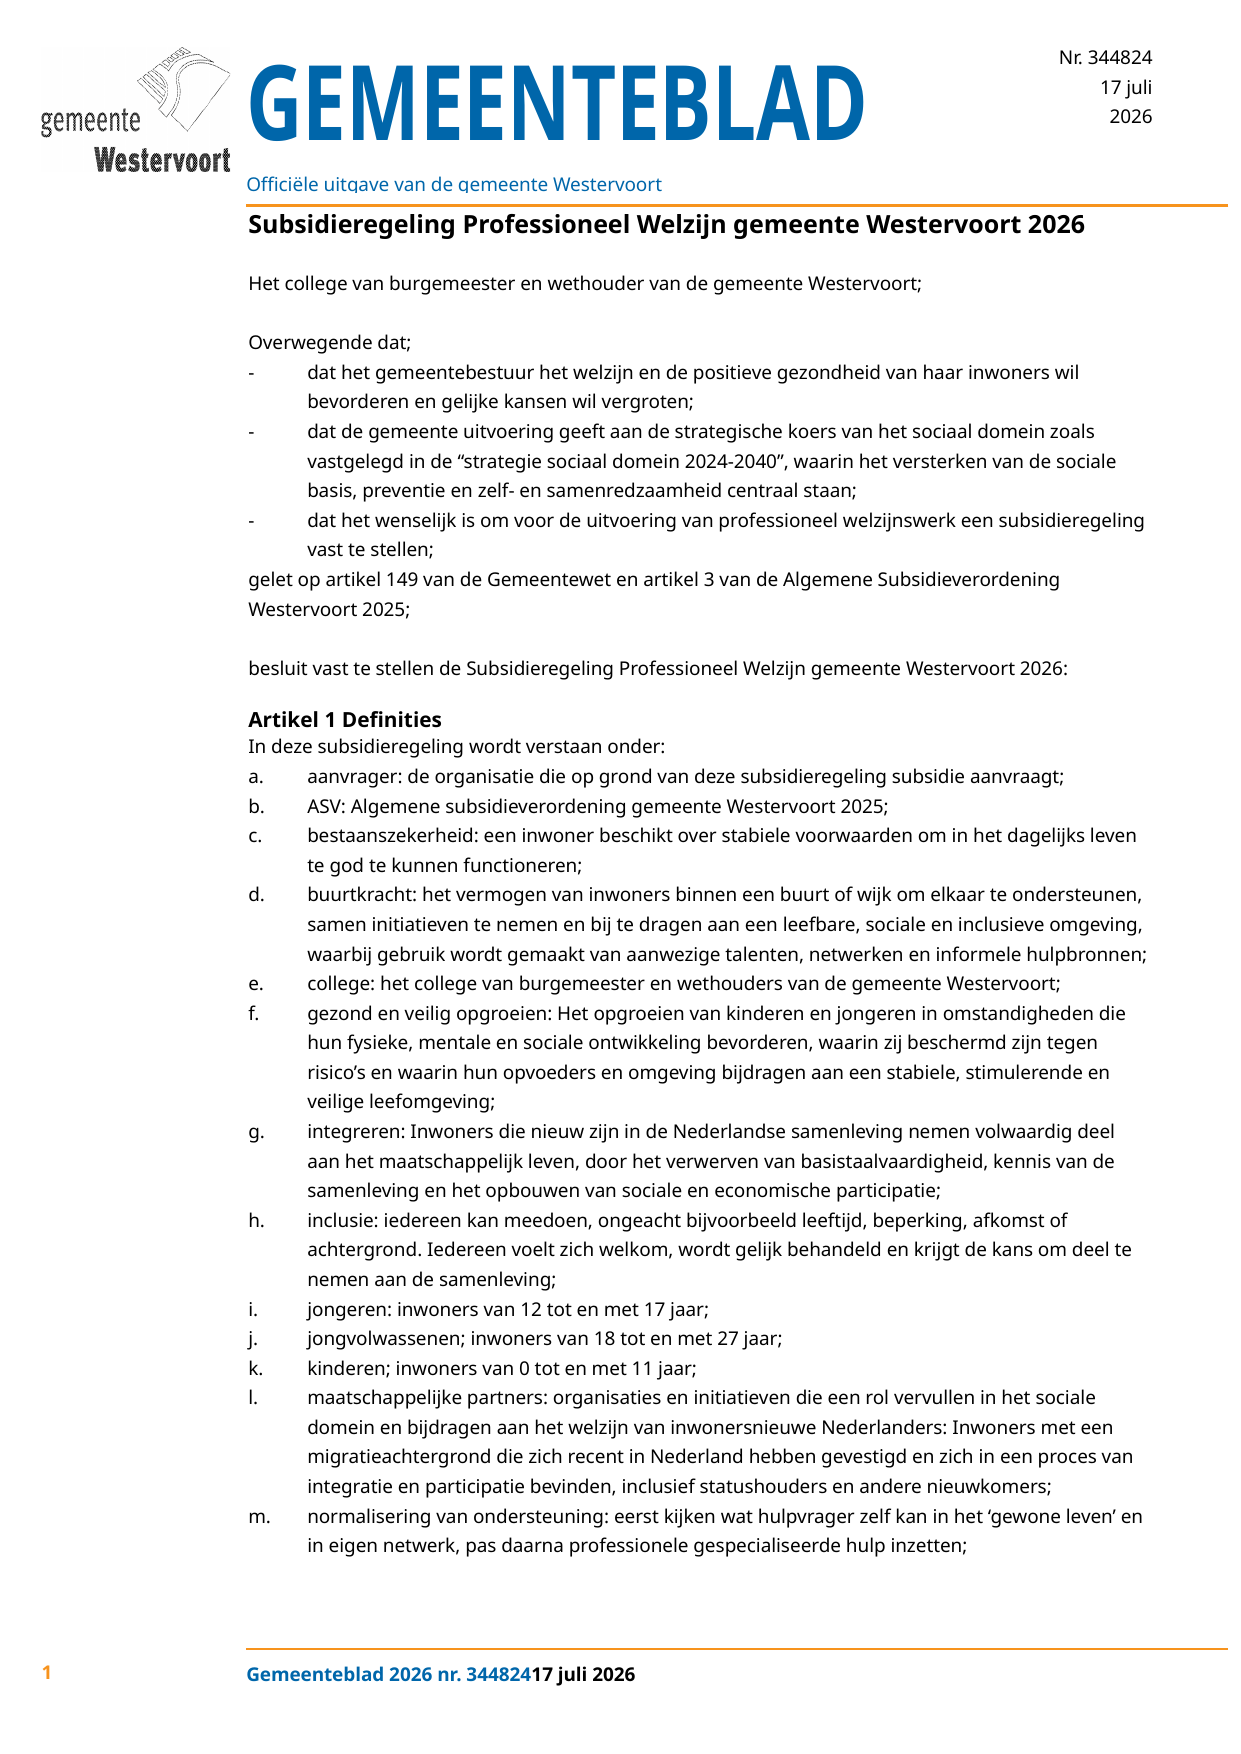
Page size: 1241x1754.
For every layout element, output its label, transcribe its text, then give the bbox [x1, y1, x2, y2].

list jongeren: inwoners van 12 tot en met 17 jaar; [248, 1296, 1152, 1322]
list dat het wenselijk is om voor de uitvoering van professioneel welzijnswerk een subsidieregeling vast te stellen; [248, 507, 1152, 562]
list inclusie: iedereen kan meedoen, ongeacht bijvoorbeeld leeftijd, beperking, afkomst of achtergrond. Iedereen voelt zich welkom, wordt gelijk behandeld en krijgt de kans om deel te nemen aan de samenleving; [248, 1207, 1152, 1292]
list maatschappelijke partners: organisaties en initiatieven die een rol vervullen in het sociale domein en bijdragen aan het welzijn van inwonersnieuwe Nederlanders: Inwoners met een migratieachtergrond die zich recent in Nederland hebben gevestigd en zich in een proces van integratie en participatie bevinden, inclusief statushouders en andere nieuwkomers; [248, 1384, 1152, 1499]
list ASV: Algemene subsidieverordening gemeente Westervoort 2025; [248, 793, 1152, 819]
list dat het gemeentebestuur het welzijn en de positieve gezondheid van haar inwoners wil bevorderen en gelijke kansen wil vergroten; [248, 359, 1152, 414]
text gelet op artikel 149 van de Gemeentewet en artikel 3 van de Algemene Subsidieverordening Westervoort 2025; [248, 566, 1152, 621]
text Overwegende dat; [248, 329, 1152, 355]
picture [41, 47, 231, 172]
text In deze subsidieregeling wordt verstaan onder: [248, 734, 1152, 759]
list integreren: Inwoners die nieuw zijn in de Nederlandse samenleving nemen volwaardig deel aan het maatschappelijk leven, door het verwerven van basistaalvaardigheid, kennis van de samenleving en het opbouwen van sociale en economische participatie; [248, 1118, 1152, 1203]
text Subsidieregeling Professioneel Welzijn gemeente Westervoort 2026 [248, 207, 1152, 241]
text besluit vast te stellen de Subsidieregeling Professioneel Welzijn gemeente Westervoort 2026: [248, 655, 1152, 681]
list kinderen; inwoners van 0 tot en met 11 jaar; [248, 1355, 1152, 1381]
list buurtkracht: het vermogen van inwoners binnen een buurt of wijk om elkaar te ondersteunen, samen initiatieven te nemen en bij te dragen aan een leefbare, sociale en inclusieve omgeving, waarbij gebruik wordt gemaakt van aanwezige talenten, netwerken en informele hulpbronnen; [248, 882, 1152, 967]
list gezond en veilig opgroeien: Het opgroeien van kinderen en jongeren in omstandigheden die hun fysieke, mentale en sociale ontwikkeling bevorderen, waarin zij beschermd zijn tegen risico’s en waarin hun opvoeders en omgeving bijdragen aan een stabiele, stimulerende en veilige leefomgeving; [248, 1000, 1152, 1114]
list normalisering van ondersteuning: eerst kijken wat hulpvrager zelf kan in het ‘gewone leven’ en in eigen netwerk, pas daarna professionele gespecialiseerde hulp inzetten; [248, 1503, 1152, 1558]
list bestaanszekerheid: een inwoner beschikt over stabiele voorwaarden om in het dagelijks leven te god te kunnen functioneren; [248, 822, 1152, 878]
list dat de gemeente uitvoering geeft aan de strategische koers van het sociaal domein zoals vastgelegd in de “strategie sociaal domein 2024-2040”, waarin het versterken van de sociale basis, preventie en zelf- en samenredzaamheid centraal staan; [248, 418, 1152, 503]
list jongvolwassenen; inwoners van 18 tot en met 27 jaar; [248, 1325, 1152, 1351]
list college: het college van burgemeester en wethouders van de gemeente Westervoort; [248, 970, 1152, 996]
text Het college van burgemeester en wethouder van de gemeente Westervoort; [248, 270, 1152, 296]
text Artikel 1 Definities [248, 705, 1152, 734]
list aanvrager: de organisatie die op grond van deze subsidieregeling subsidie aanvraagt; [248, 763, 1152, 789]
